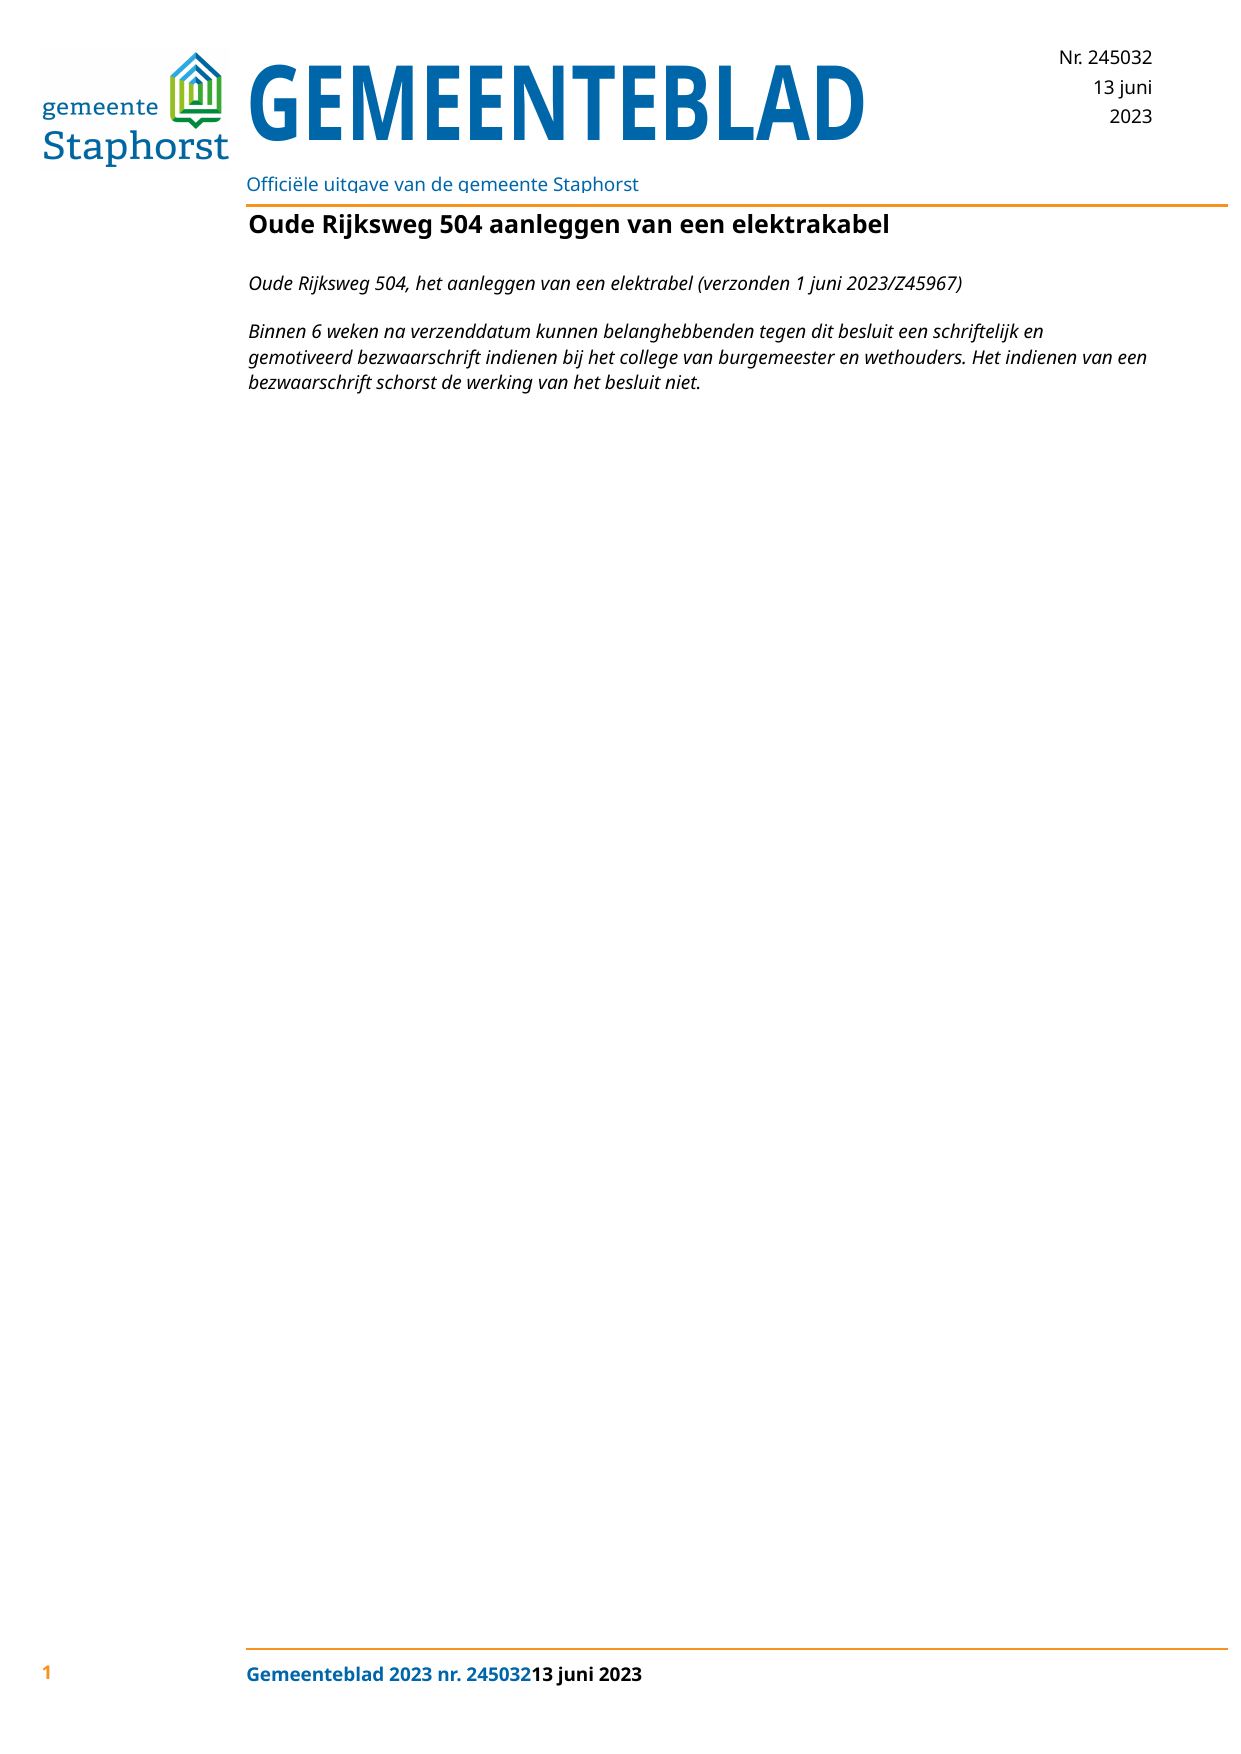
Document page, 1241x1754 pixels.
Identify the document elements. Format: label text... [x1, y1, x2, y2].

picture [41, 47, 231, 172]
text Oude Rijksweg 504, het aanleggen van een elektrabel (verzonden 1 juni 2023/Z45967) [248, 270, 1152, 296]
text Oude Rijksweg 504 aanleggen van een elektrakabel [248, 207, 1152, 241]
text Binnen 6 weken na verzenddatum kunnen belanghebbenden tegen dit besluit een schriftelijk en gemotiveerd bezwaarschrift indienen bij het college van burgemeester en wethouders. Het indienen van een bezwaarschrift schorst de werking van het besluit niet. [248, 318, 1152, 395]
